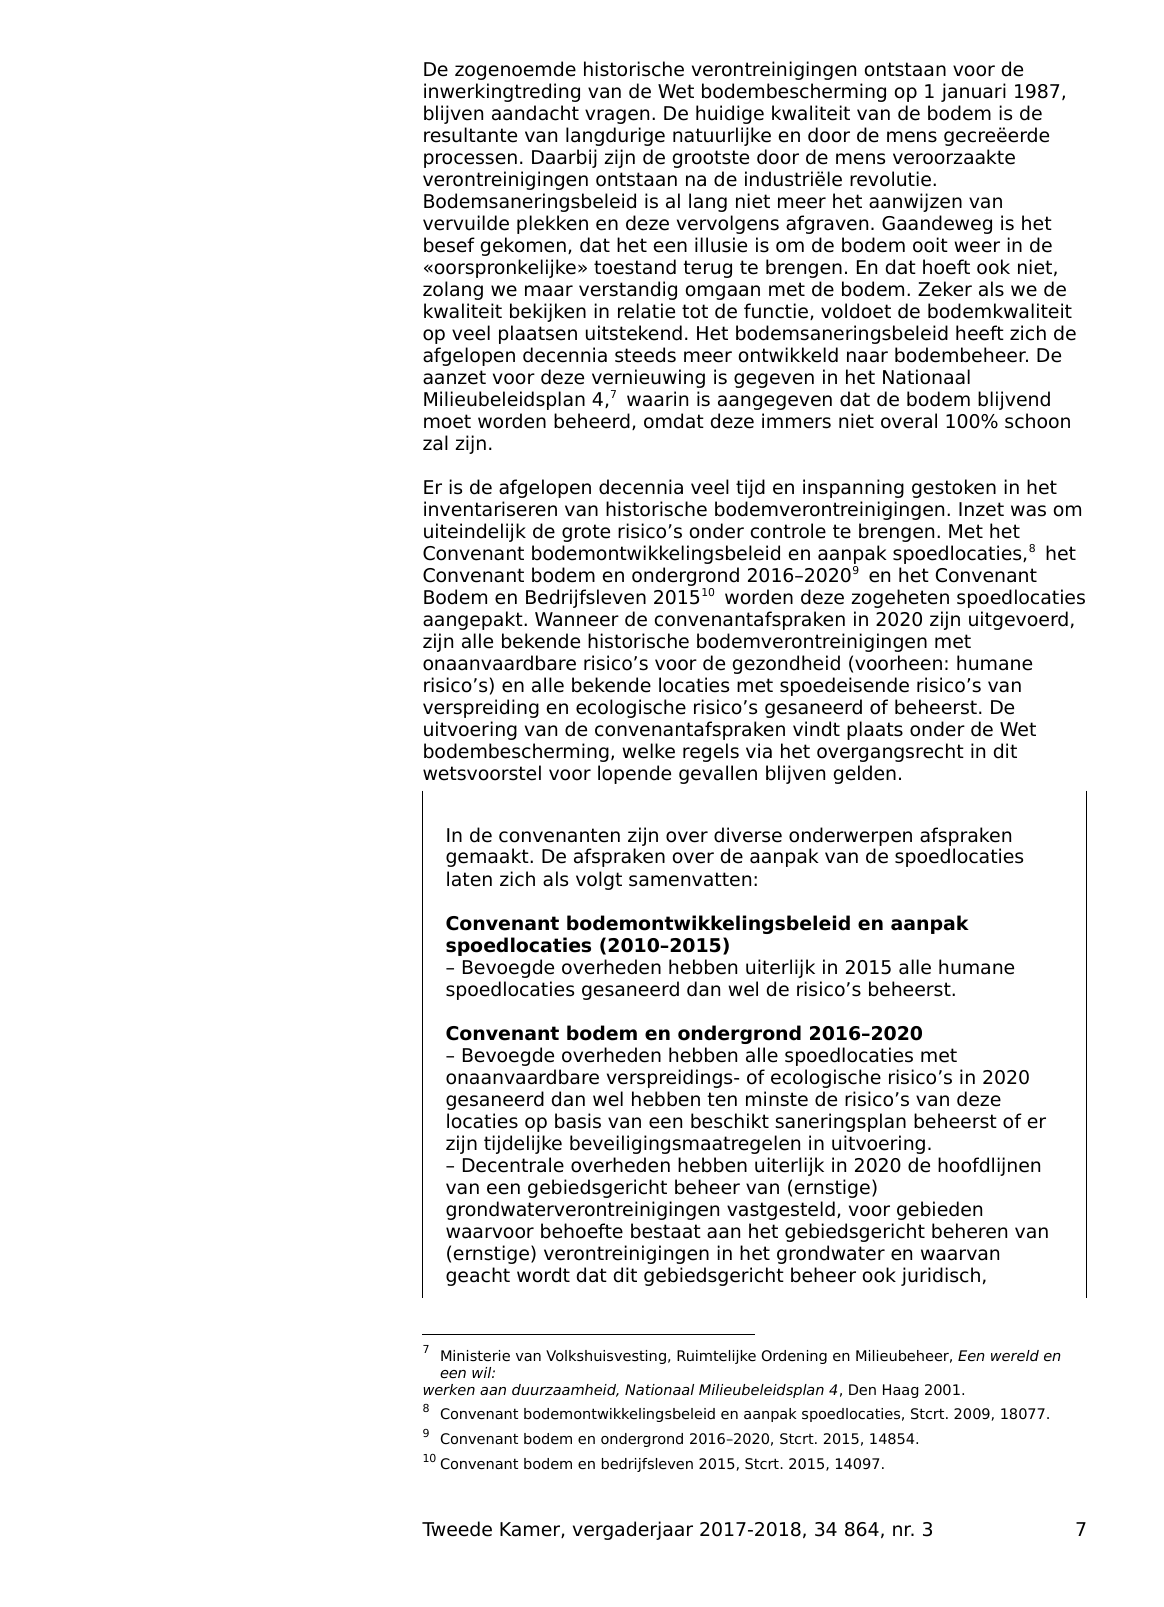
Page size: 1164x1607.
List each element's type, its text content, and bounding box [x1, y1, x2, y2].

text Convenant bodem en bedrijfsleven 2015, Stcrt. 2015, 14097. [422, 1452, 1087, 1474]
text werken aan duurzaamheid, Nationaal Milieubeleidsplan 4, Den Haag 2001. [422, 1382, 1087, 1399]
table_header In de convenanten zijn over diverse onderwerpen afspraken gemaakt. De afspraken over de aanpak van de spoedlocaties laten zich als volgt samenvatten: Convenant bodemontwikkelingsbeleid en aanpak spoedlocaties (2010–2015) – Bevoegde overheden hebben uiterlijk in 2015 alle humane spoedlocaties gesaneerd dan wel de risico’s beheerst. Convenant bodem en ondergrond 2016–2020 – Bevoegde overheden hebben alle spoedlocaties met onaanvaardbare verspreidings- of ecologische risico’s in 2020 gesaneerd dan wel hebben ten minste de risico’s van deze locaties op basis van een beschikt saneringsplan beheerst of er zijn tijdelijke beveiligingsmaatregelen in uitvoering. – Decentrale overheden hebben uiterlijk in 2020 de hoofdlijnen van een gebiedsgericht beheer van (ernstige) grondwaterverontreinigingen vastgesteld, voor gebieden waarvoor behoefte bestaat aan het gebiedsgericht beheren van (ernstige) verontreinigingen in het grondwater en waarvan geacht wordt dat dit gebiedsgericht beheer ook juridisch, [423, 791, 1086, 1298]
text Ministerie van Volkshuisvesting, Ruimtelijke Ordening en Milieubeheer, Een wereld en een wil: [422, 1343, 1087, 1382]
text Convenant bodemontwikkelingsbeleid en aanpak spoedlocaties, Stcrt. 2009, 18077. [422, 1402, 1087, 1424]
text Er is de afgelopen decennia veel tijd en inspanning gestoken in het inventariseren van historische bodemverontreinigingen. Inzet was om uiteindelijk de grote risico’s onder controle te brengen. Met het Convenant bodemontwikkelingsbeleid en aanpak spoedlocaties, het Convenant bodem en ondergrond 2016–2020 en het Convenant Bodem en Bedrijfsleven 2015 worden deze zogeheten spoedlocaties aangepakt. Wanneer de convenantafspraken in 2020 zijn uitgevoerd, zijn alle bekende historische bodemverontreinigingen met onaanvaardbare risico’s voor de gezondheid (voorheen: humane risico’s) en alle bekende locaties met spoedeisende risico’s van verspreiding en ecologische risico’s gesaneerd of beheerst. De uitvoering van de convenantafspraken vindt plaats onder de Wet bodembescherming, welke regels via het overgangsrecht in dit wetsvoorstel voor lopende gevallen blijven gelden. [422, 477, 1087, 784]
text Bodemsaneringsbeleid is al lang niet meer het aanwijzen van vervuilde plekken en deze vervolgens afgraven. Gaandeweg is het besef gekomen, dat het een illusie is om de bodem ooit weer in de «oorspronkelijke» toestand terug te brengen. En dat hoeft ook niet, zolang we maar verstandig omgaan met de bodem. Zeker als we de kwaliteit bekijken in relatie tot de functie, voldoet de bodemkwaliteit op veel plaatsen uitstekend. Het bodemsaneringsbeleid heeft zich de afgelopen decennia steeds meer ontwikkeld naar bodembeheer. De aanzet voor deze vernieuwing is gegeven in het Nationaal Milieubeleidsplan 4, waarin is aangegeven dat de bodem blijvend moet worden beheerd, omdat deze immers niet overal 100% schoon zal zijn. [422, 191, 1087, 455]
text Convenant bodem en ondergrond 2016–2020, Stcrt. 2015, 14854. [422, 1427, 1087, 1449]
text De zogenoemde historische verontreinigingen ontstaan voor de inwerkingtreding van de Wet bodembescherming op 1 januari 1987, blijven aandacht vragen. De huidige kwaliteit van de bodem is de resultante van langdurige natuurlijke en door de mens gecreëerde processen. Daarbij zijn de grootste door de mens veroorzaakte verontreinigingen ontstaan na de industriële revolutie. [422, 59, 1087, 191]
